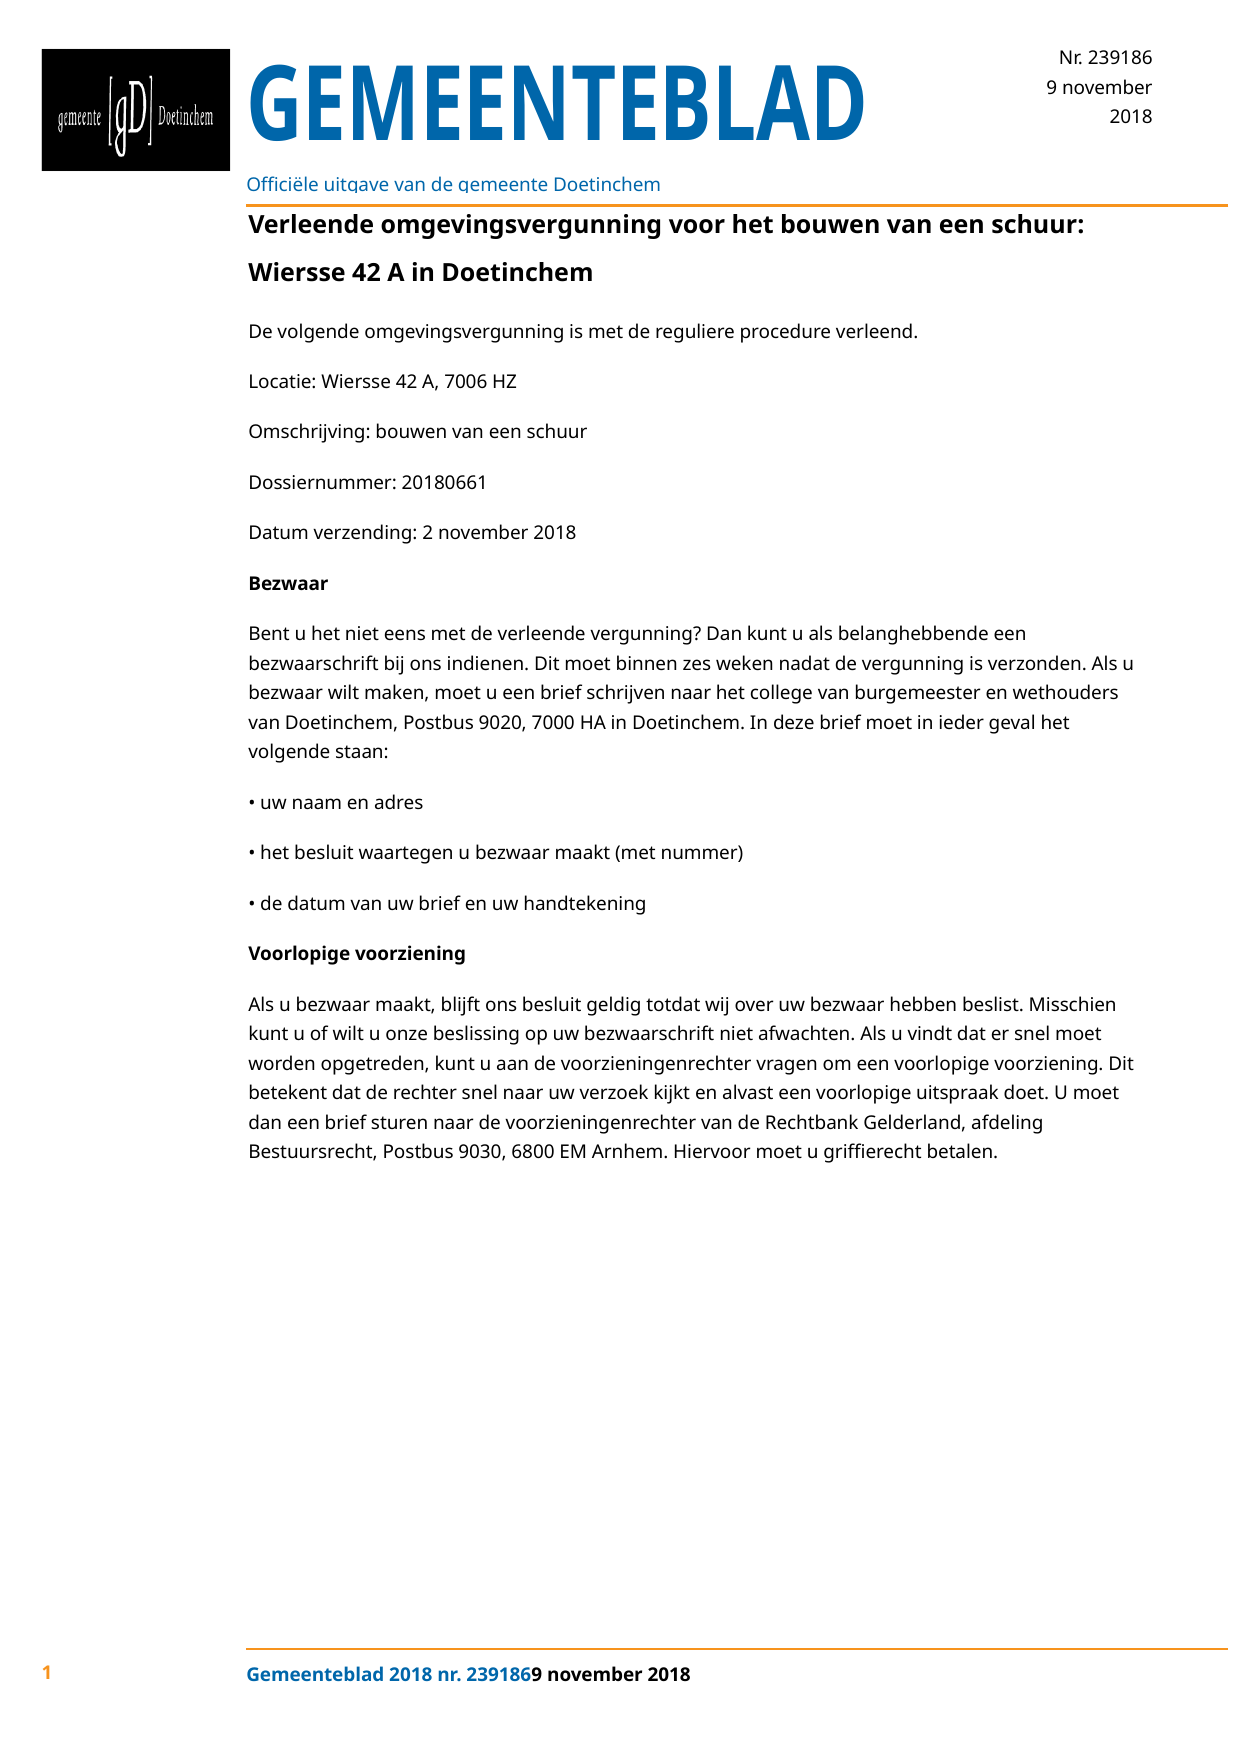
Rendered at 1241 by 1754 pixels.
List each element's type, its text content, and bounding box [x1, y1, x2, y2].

text Als u bezwaar maakt, blijft ons besluit geldig totdat wij over uw bezwaar hebben beslist. Misschien kunt u of wilt u onze beslissing op uw bezwaarschrift niet afwachten. Als u vindt dat er snel moet worden opgetreden, kunt u aan de voorzieningenrechter vragen om een voorlopige voorziening. Dit betekent dat de rechter snel naar uw verzoek kijkt en alvast een voorlopige uitspraak doet. U moet dan een brief sturen naar de voorzieningenrechter van de Rechtbank Gelderland, afdeling Bestuursrecht, Postbus 9030, 6800 EM Arnhem. Hiervoor moet u griffierecht betalen. [248, 991, 1152, 1164]
text Locatie: Wiersse 42 A, 7006 HZ [248, 368, 1152, 394]
text Datum verzending: 2 november 2018 [248, 519, 1152, 545]
text • uw naam en adres [248, 789, 1152, 815]
text Bezwaar [248, 570, 1152, 596]
text • de datum van uw brief en uw handtekening [248, 890, 1152, 916]
text Dossiernummer: 20180661 [248, 469, 1152, 495]
picture [41, 47, 231, 172]
text Omschrijving: bouwen van een schuur [248, 419, 1152, 444]
text Verleende omgevingsvergunning voor het bouwen van een schuur: Wiersse 42 A in Doetinchem [248, 207, 1152, 288]
text Voorlopige voorziening [248, 940, 1152, 966]
text • het besluit waartegen u bezwaar maakt (met nummer) [248, 839, 1152, 865]
text De volgende omgevingsvergunning is met de reguliere procedure verleend. [248, 318, 1152, 344]
text Bent u het niet eens met de verleende vergunning? Dan kunt u als belanghebbende een bezwaarschrift bij ons indienen. Dit moet binnen zes weken nadat de vergunning is verzonden. Als u bezwaar wilt maken, moet u een brief schrijven naar het college van burgemeester en wethouders van Doetinchem, Postbus 9020, 7000 HA in Doetinchem. In deze brief moet in ieder geval het volgende staan: [248, 620, 1152, 764]
